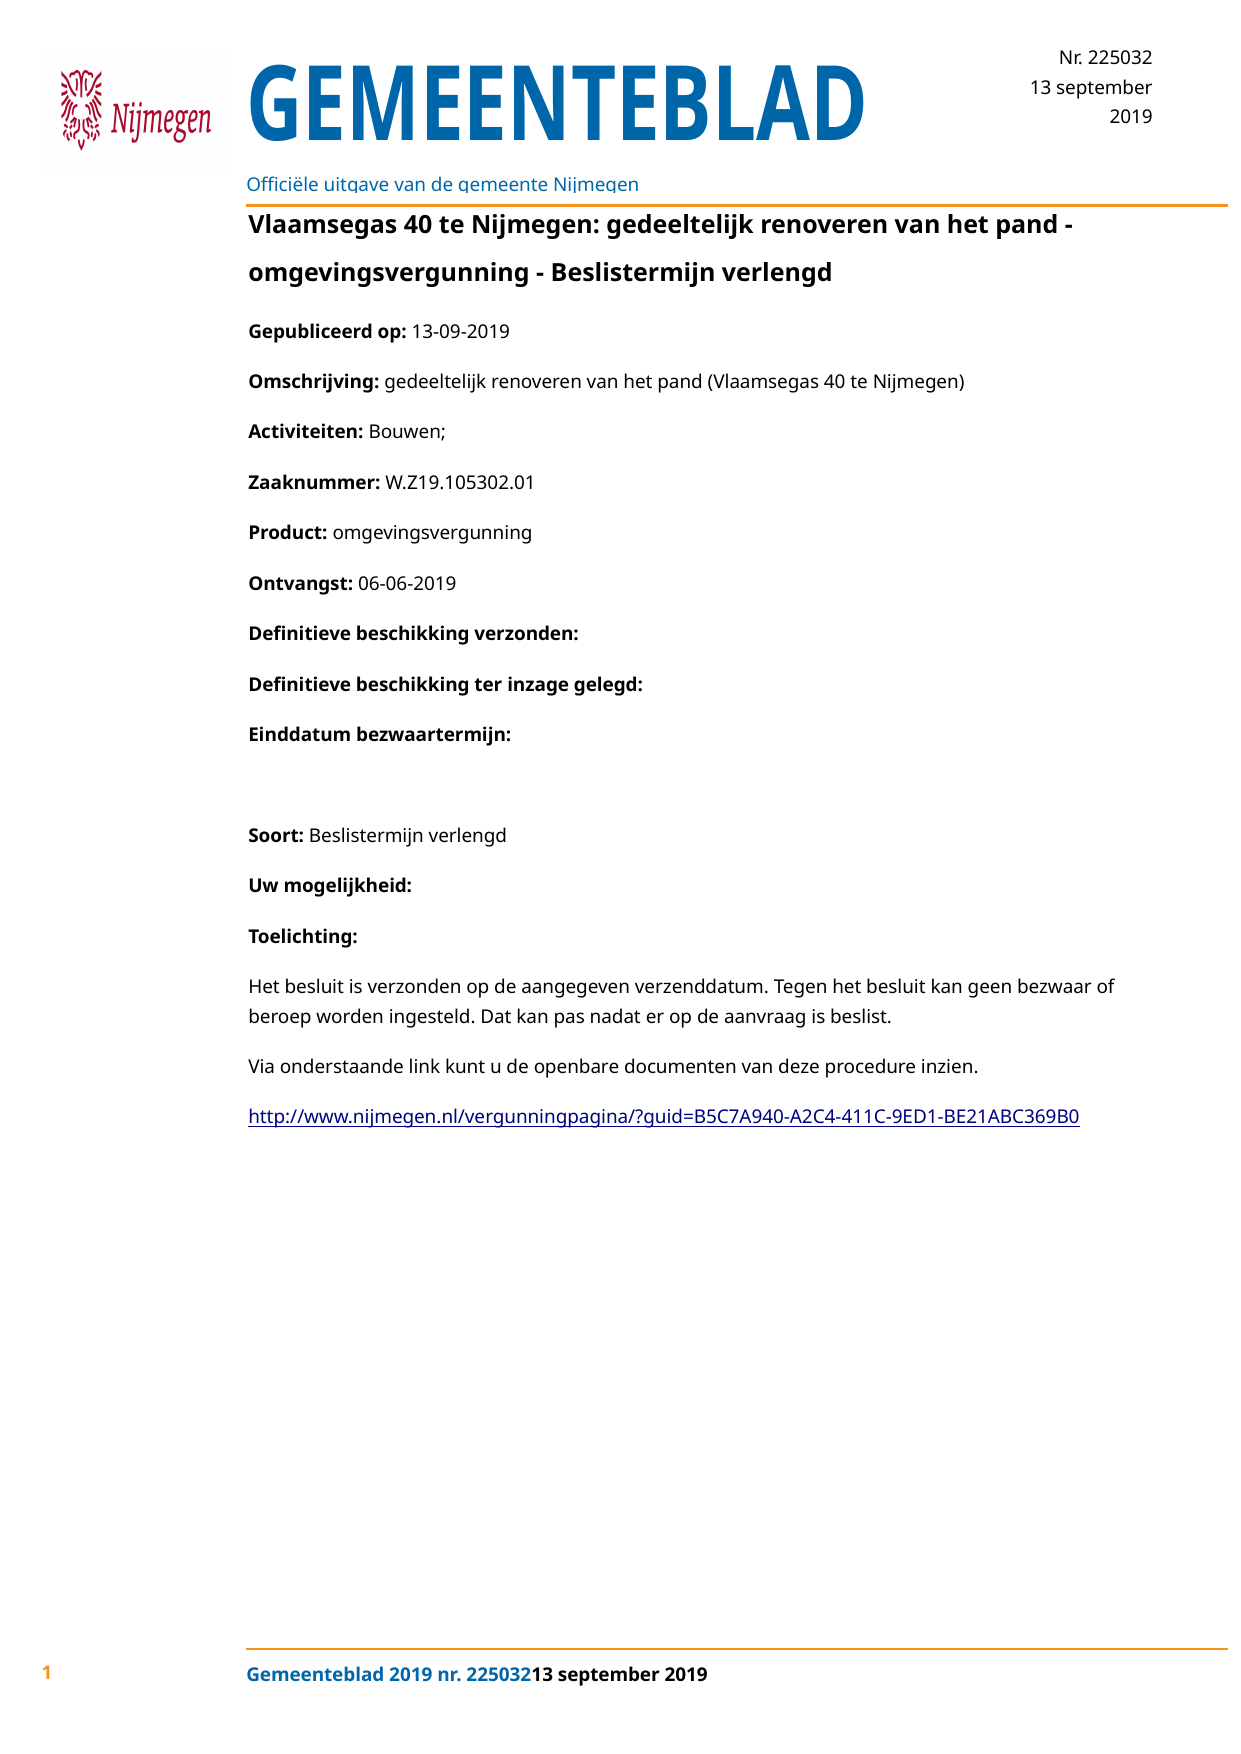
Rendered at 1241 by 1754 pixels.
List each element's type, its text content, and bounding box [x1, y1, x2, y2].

text Definitieve beschikking ter inzage gelegd: [248, 671, 1152, 697]
text Einddatum bezwaartermijn: [248, 721, 1152, 747]
text http://www.nijmegen.nl/vergunningpagina/?guid=B5C7A940-A2C4-411C-9ED1-BE21ABC369B0 [248, 1104, 1152, 1129]
text Het besluit is verzonden op de aangegeven verzenddatum. Tegen het besluit kan geen bezwaar of beroep worden ingesteld. Dat kan pas nadat er op de aanvraag is beslist. [248, 973, 1152, 1029]
text Zaaknummer: W.Z19.105302.01 [248, 469, 1152, 495]
picture [41, 47, 231, 172]
text Omschrijving: gedeeltelijk renoveren van het pand (Vlaamsegas 40 te Nijmegen) [248, 368, 1152, 394]
text Soort: Beslistermijn verlengd [248, 822, 1152, 848]
text Gepubliceerd op: 13-09-2019 [248, 318, 1152, 344]
text Ontvangst: 06-06-2019 [248, 570, 1152, 596]
text Definitieve beschikking verzonden: [248, 620, 1152, 646]
text Via onderstaande link kunt u de openbare documenten van deze procedure inzien. [248, 1053, 1152, 1079]
text Vlaamsegas 40 te Nijmegen: gedeeltelijk renoveren van het pand - omgevingsvergunning - Beslistermijn verlengd [248, 207, 1152, 288]
text Activiteiten: Bouwen; [248, 419, 1152, 444]
text Product: omgevingsvergunning [248, 519, 1152, 545]
text Toelichting: [248, 923, 1152, 949]
text Uw mogelijkheid: [248, 872, 1152, 898]
